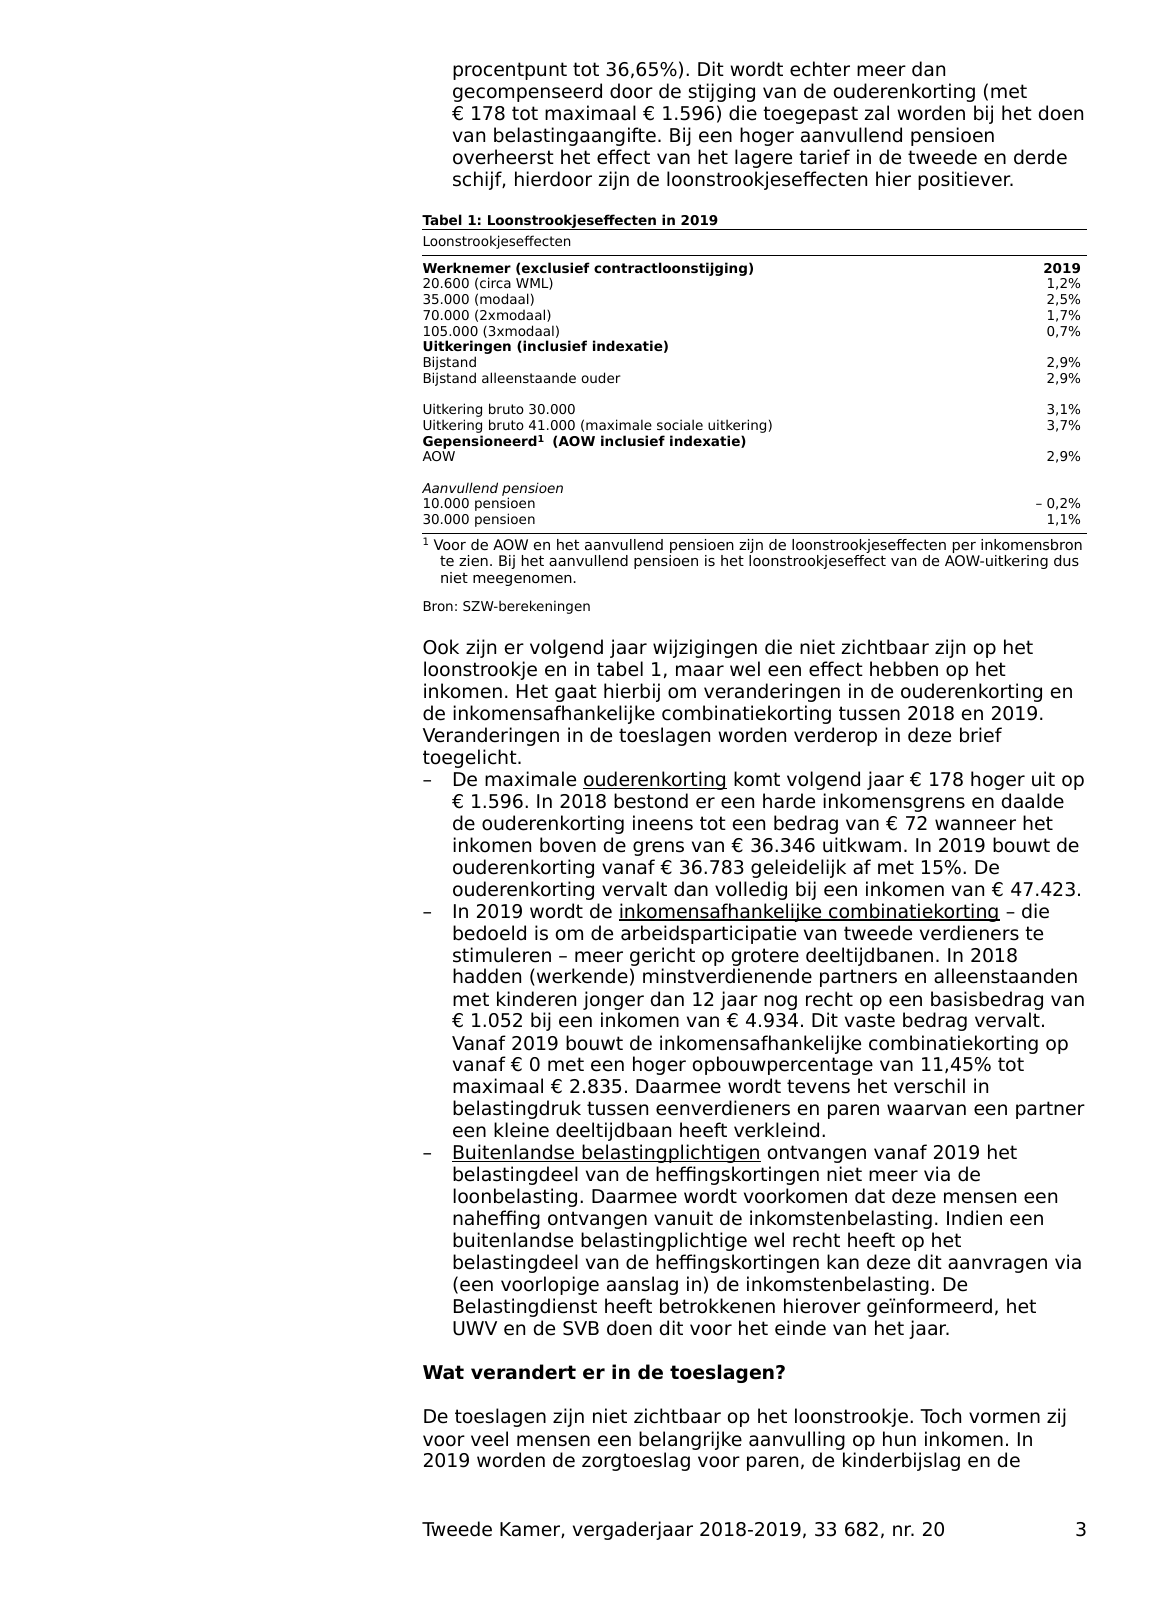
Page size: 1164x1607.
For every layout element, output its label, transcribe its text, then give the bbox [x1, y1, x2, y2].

text – De maximale ouderenkorting komt volgend jaar € 178 hoger uit op € 1.596. In 2018 bestond er een harde inkomensgrens en daalde de ouderenkorting ineens tot een bedrag van € 72 wanneer het inkomen boven de grens van € 36.346 uitkwam. In 2019 bouwt de ouderenkorting vanaf € 36.783 geleidelijk af met 15%. De ouderenkorting vervalt dan volledig bij een inkomen van € 47.423. [422, 769, 1087, 901]
table_cell 2,9% [954, 449, 1087, 465]
table_cell Gepensioneerd1 (AOW inclusief indexatie) [422, 434, 954, 449]
table_cell Uitkering bruto 41.000 (maximale sociale uitkering) [422, 418, 954, 433]
table_cell 3,7% [954, 418, 1087, 433]
table_cell 20.600 (circa WML) [422, 276, 954, 292]
table_cell 1 Voor de AOW en het aanvullend pensioen zijn de loonstrookjeseffecten per inkomensbron te zien. Bij het aanvullend pensioen is het loonstrookjeseffect van de AOW-uitkering dus niet meegenomen. Bron: SZW-berekeningen [422, 534, 1087, 614]
table_cell 1,7% [954, 308, 1087, 323]
table_cell [954, 230, 1087, 255]
table_cell Bijstand alleenstaande ouder [422, 371, 954, 386]
table_cell 70.000 (2xmodaal) [422, 308, 954, 323]
table_cell 30.000 pensioen [422, 512, 954, 532]
table_cell [954, 465, 1087, 481]
table_cell [422, 386, 954, 402]
table_cell 2,5% [954, 292, 1087, 308]
table_cell 3,1% [954, 402, 1087, 418]
table_cell Aanvullend pensioen [422, 481, 954, 496]
table_header Tabel 1: Loonstrookjeseffecten in 2019 [422, 213, 1087, 228]
table_cell AOW [422, 449, 954, 465]
table_cell [954, 481, 1087, 496]
table_cell 0,7% [954, 323, 1087, 339]
table_cell 105.000 (3xmodaal) [422, 323, 954, 339]
table_cell Werknemer (exclusief contractloonstijging) [422, 256, 954, 276]
table_cell – 0,2% [954, 496, 1087, 512]
table_cell 1,2% [954, 276, 1087, 292]
text Ook zijn er volgend jaar wijzigingen die niet zichtbaar zijn op het loonstrookje en in tabel 1, maar wel een effect hebben op het inkomen. Het gaat hierbij om veranderingen in de ouderenkorting en de inkomensafhankelijke combinatiekorting tussen 2018 en 2019. Veranderingen in de toeslagen worden verderop in deze brief toegelicht. [422, 637, 1087, 769]
table_cell 2019 [954, 256, 1087, 276]
table_cell 2,9% [954, 371, 1087, 386]
table_cell Uitkering bruto 30.000 [422, 402, 954, 418]
subtitle Wat verandert er in de toeslagen? [422, 1362, 1087, 1384]
text – Buitenlandse belastingplichtigen ontvangen vanaf 2019 het belastingdeel van de heffingskortingen niet meer via de loonbelasting. Daarmee wordt voorkomen dat deze mensen een naheffing ontvangen vanuit de inkomstenbelasting. Indien een buitenlandse belastingplichtige wel recht heeft op het belastingdeel van de heffingskortingen kan deze dit aanvragen via (een voorlopige aanslag in) de inkomstenbelasting. De Belastingdienst heeft betrokkenen hierover geïnformeerd, het UWV en de SVB doen dit voor het einde van het jaar. [422, 1142, 1087, 1340]
text procentpunt tot 36,65%). Dit wordt echter meer dan gecompenseerd door de stijging van de ouderenkorting (met € 178 tot maximaal € 1.596) die toegepast zal worden bij het doen van belastingaangifte. Bij een hoger aanvullend pensioen overheerst het effect van het lagere tarief in de tweede en derde schijf, hierdoor zijn de loonstrookjeseffecten hier positiever. [422, 59, 1087, 191]
table_cell 2,9% [954, 355, 1087, 371]
text – In 2019 wordt de inkomensafhankelijke combinatiekorting – die bedoeld is om de arbeidsparticipatie van tweede verdieners te stimuleren – meer gericht op grotere deeltijdbanen. In 2018 hadden (werkende) minstverdienende partners en alleenstaanden met kinderen jonger dan 12 jaar nog recht op een basisbedrag van € 1.052 bij een inkomen van € 4.934. Dit vaste bedrag vervalt. Vanaf 2019 bouwt de inkomensafhankelijke combinatiekorting op vanaf € 0 met een hoger opbouwpercentage van 11,45% tot maximaal € 2.835. Daarmee wordt tevens het verschil in belastingdruk tussen eenverdieners en paren waarvan een partner een kleine deeltijdbaan heeft verkleind. [422, 901, 1087, 1142]
table_cell 35.000 (modaal) [422, 292, 954, 308]
text De toeslagen zijn niet zichtbaar op het loonstrookje. Toch vormen zij voor veel mensen een belangrijke aanvulling op hun inkomen. In 2019 worden de zorgtoeslag voor paren, de kinderbijslag en de [422, 1406, 1087, 1472]
table_cell 1,1% [954, 512, 1087, 532]
table_cell [954, 434, 1087, 449]
table_cell 10.000 pensioen [422, 496, 954, 512]
table_cell Uitkeringen (inclusief indexatie) [422, 339, 954, 355]
table_cell Bijstand [422, 355, 954, 371]
table_cell Loonstrookjeseffecten [422, 230, 954, 255]
table_cell [422, 465, 954, 481]
table_cell [954, 386, 1087, 402]
table_cell [954, 339, 1087, 355]
